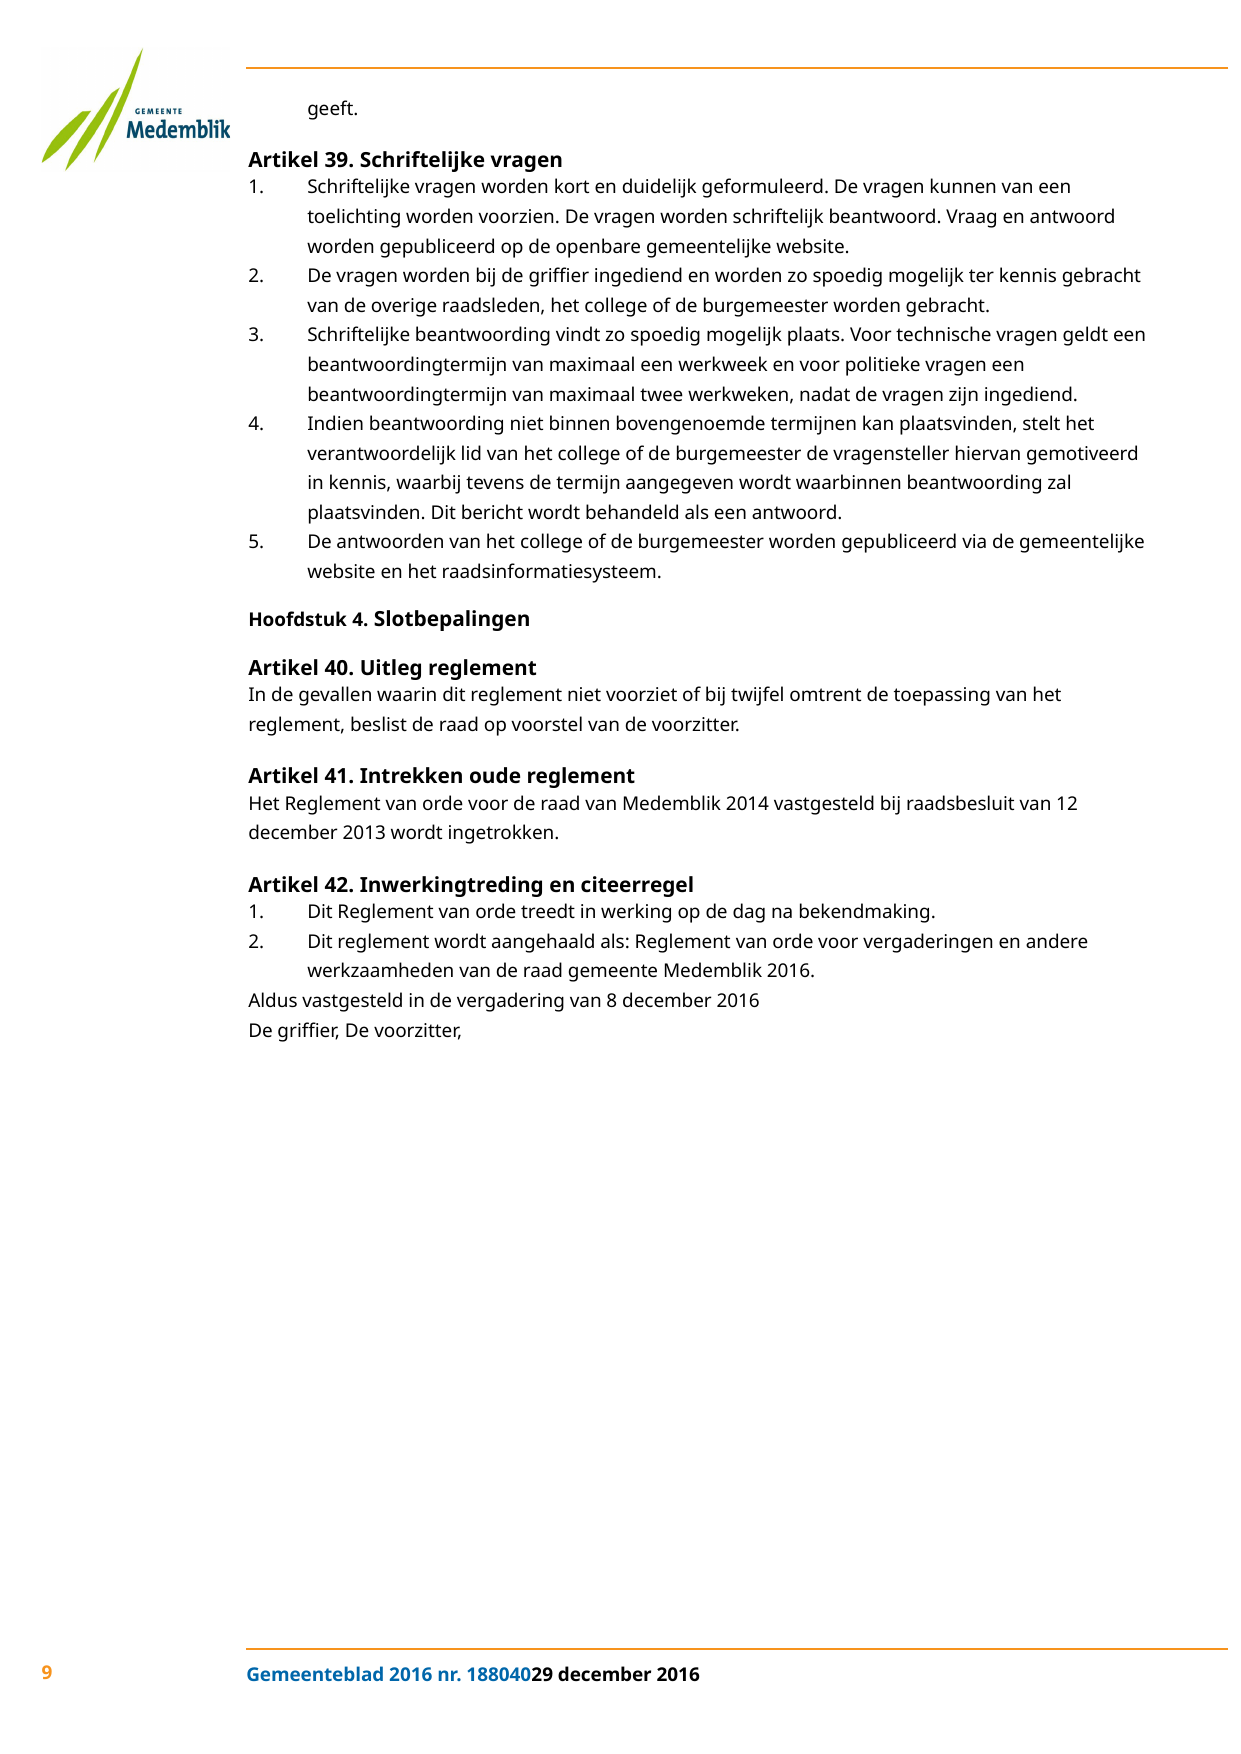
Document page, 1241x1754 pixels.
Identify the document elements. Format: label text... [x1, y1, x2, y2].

list Schriftelijke vragen worden kort en duidelijk geformuleerd. De vragen kunnen van een toelichting worden voorzien. De vragen worden schriftelijk beantwoord. Vraag en antwoord worden gepubliceerd op de openbare gemeentelijke website. [248, 174, 1152, 258]
text Artikel 41. Intrekken oude reglement [248, 762, 1152, 790]
text De griffier, De voorzitter, [248, 1017, 1152, 1042]
text Aldus vastgesteld in de vergadering van 8 december 2016 [248, 987, 1152, 1013]
list De antwoorden van het college of de burgemeester worden gepubliceerd via de gemeentelijke website en het raadsinformatiesysteem. [248, 529, 1152, 584]
text Artikel 42. Inwerkingtreding en citeerregel [248, 870, 1152, 898]
list De vragen worden bij de griffier ingediend en worden zo spoedig mogelijk ter kennis gebracht van de overige raadsleden, het college of de burgemeester worden gebracht. [248, 262, 1152, 318]
text In de gevallen waarin dit reglement niet voorziet of bij twijfel omtrent de toepassing van het reglement, beslist de raad op voorstel van de voorzitter. [248, 682, 1152, 737]
list Dit reglement wordt aangehaald als: Reglement van orde voor vergaderingen en andere werkzaamheden van de raad gemeente Medemblik 2016. [248, 928, 1152, 983]
list Dit Reglement van orde treedt in werking op de dag na bekendmaking. [248, 898, 1152, 924]
list Indien beantwoording niet binnen bovengenoemde termijnen kan plaatsvinden, stelt het verantwoordelijk lid van het college of de burgemeester de vragensteller hiervan gemotiveerd in kennis, waarbij tevens de termijn aangegeven wordt waarbinnen beantwoording zal plaatsvinden. Dit bericht wordt behandeld als een antwoord. [248, 410, 1152, 525]
text Hoofdstuk 4. Slotbepalingen [248, 604, 1152, 632]
text Het Reglement van orde voor de raad van Medemblik 2014 vastgesteld bij raadsbesluit van 12 december 2013 wordt ingetrokken. [248, 790, 1152, 845]
picture [41, 47, 231, 172]
text Artikel 40. Uitleg reglement [248, 653, 1152, 682]
list Schriftelijke beantwoording vindt zo spoedig mogelijk plaats. Voor technische vragen geldt een beantwoordingtermijn van maximaal een werkweek en voor politieke vragen een beantwoordingtermijn van maximaal twee werkweken, nadat de vragen zijn ingediend. [248, 322, 1152, 406]
text Artikel 39. Schriftelijke vragen [248, 145, 1152, 174]
list geeft. [248, 95, 1152, 121]
